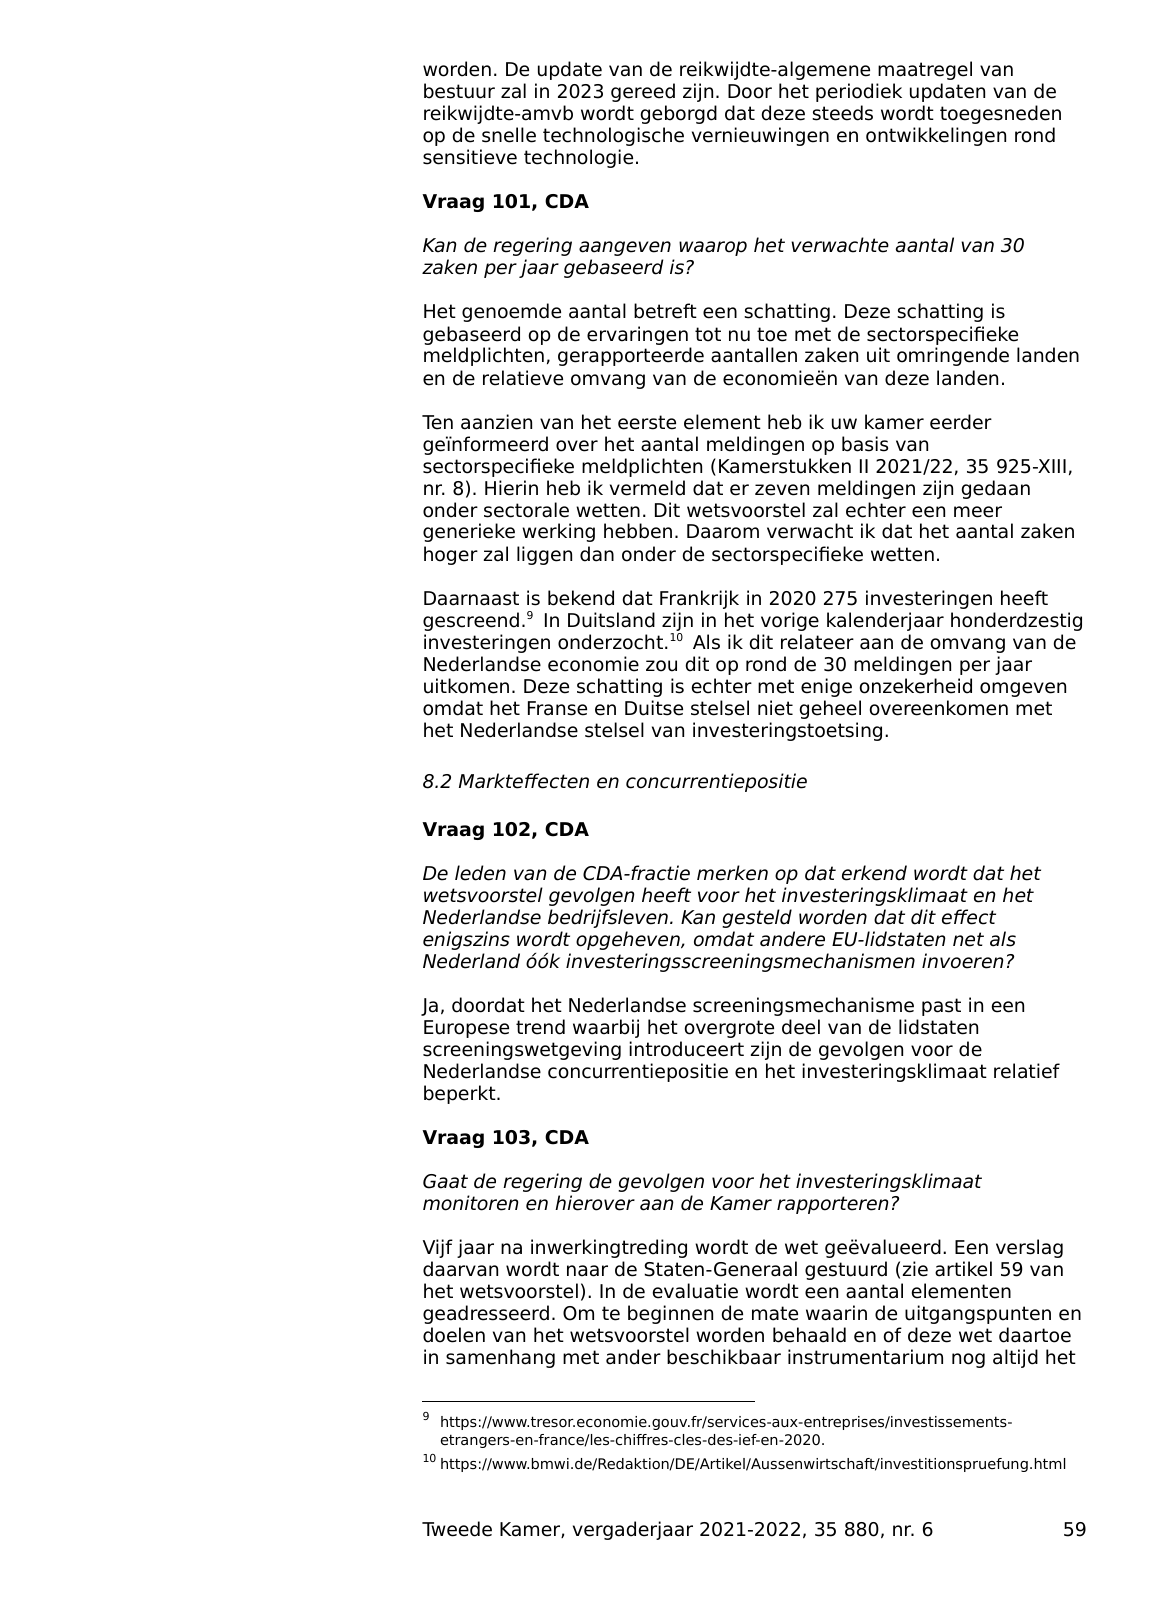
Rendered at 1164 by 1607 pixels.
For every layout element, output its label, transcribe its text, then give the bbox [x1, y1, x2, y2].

text https://www.bmwi.de/Redaktion/DE/Artikel/Aussenwirtschaft/investitionspruefung.html [422, 1452, 1087, 1474]
subtitle Vraag 101, CDA [422, 191, 1087, 213]
subtitle Vraag 102, CDA [422, 818, 1087, 840]
text https://www.tresor.economie.gouv.fr/services-aux-entreprises/investissements-etrangers-en-france/les-chiffres-cles-des-ief-en-2020. [422, 1410, 1087, 1449]
text Vijf jaar na inwerkingtreding wordt de wet geëvalueerd. Een verslag daarvan wordt naar de Staten-Generaal gestuurd (zie artikel 59 van het wetsvoorstel). In de evaluatie wordt een aantal elementen geadresseerd. Om te beginnen de mate waarin de uitgangspunten en doelen van het wetsvoorstel worden behaald en of deze wet daartoe in samenhang met ander beschikbaar instrumentarium nog altijd het [422, 1237, 1087, 1369]
text Gaat de regering de gevolgen voor het investeringsklimaat monitoren en hierover aan de Kamer rapporteren? [422, 1171, 1087, 1215]
text Kan de regering aangeven waarop het verwachte aantal van 30 zaken per jaar gebaseerd is? [422, 235, 1087, 279]
text Daarnaast is bekend dat Frankrijk in 2020 275 investeringen heeft gescreend. In Duitsland zijn in het vorige kalenderjaar honderdzestig investeringen onderzocht. Als ik dit relateer aan de omvang van de Nederlandse economie zou dit op rond de 30 meldingen per jaar uitkomen. Deze schatting is echter met enige onzekerheid omgeven omdat het Franse en Duitse stelsel niet geheel overeenkomen met het Nederlandse stelsel van investeringstoetsing. [422, 588, 1087, 741]
text De leden van de CDA-fractie merken op dat erkend wordt dat het wetsvoorstel gevolgen heeft voor het investeringsklimaat en het Nederlandse bedrijfsleven. Kan gesteld worden dat dit effect enigszins wordt opgeheven, omdat andere EU-lidstaten net als Nederland óók investeringsscreeningsmechanismen invoeren? [422, 863, 1087, 972]
text Ten aanzien van het eerste element heb ik uw kamer eerder geïnformeerd over het aantal meldingen op basis van sectorspecifieke meldplichten (Kamerstukken II 2021/22, 35 925-XIII, nr. 8). Hierin heb ik vermeld dat er zeven meldingen zijn gedaan onder sectorale wetten. Dit wetsvoorstel zal echter een meer generieke werking hebben. Daarom verwacht ik dat het aantal zaken hoger zal liggen dan onder de sectorspecifieke wetten. [422, 412, 1087, 565]
text Het genoemde aantal betreft een schatting. Deze schatting is gebaseerd op de ervaringen tot nu toe met de sectorspecifieke meldplichten, gerapporteerde aantallen zaken uit omringende landen en de relatieve omvang van de economieën van deze landen. [422, 301, 1087, 389]
subtitle Vraag 103, CDA [422, 1127, 1087, 1149]
subtitle 8.2 Markteffecten en concurrentiepositie [422, 771, 1087, 793]
text worden. De update van de reikwijdte-algemene maatregel van bestuur zal in 2023 gereed zijn. Door het periodiek updaten van de reikwijdte-amvb wordt geborgd dat deze steeds wordt toegesneden op de snelle technologische vernieuwingen en ontwikkelingen rond sensitieve technologie. [422, 59, 1087, 169]
text Ja, doordat het Nederlandse screeningsmechanisme past in een Europese trend waarbij het overgrote deel van de lidstaten screeningswetgeving introduceert zijn de gevolgen voor de Nederlandse concurrentiepositie en het investeringsklimaat relatief beperkt. [422, 995, 1087, 1104]
